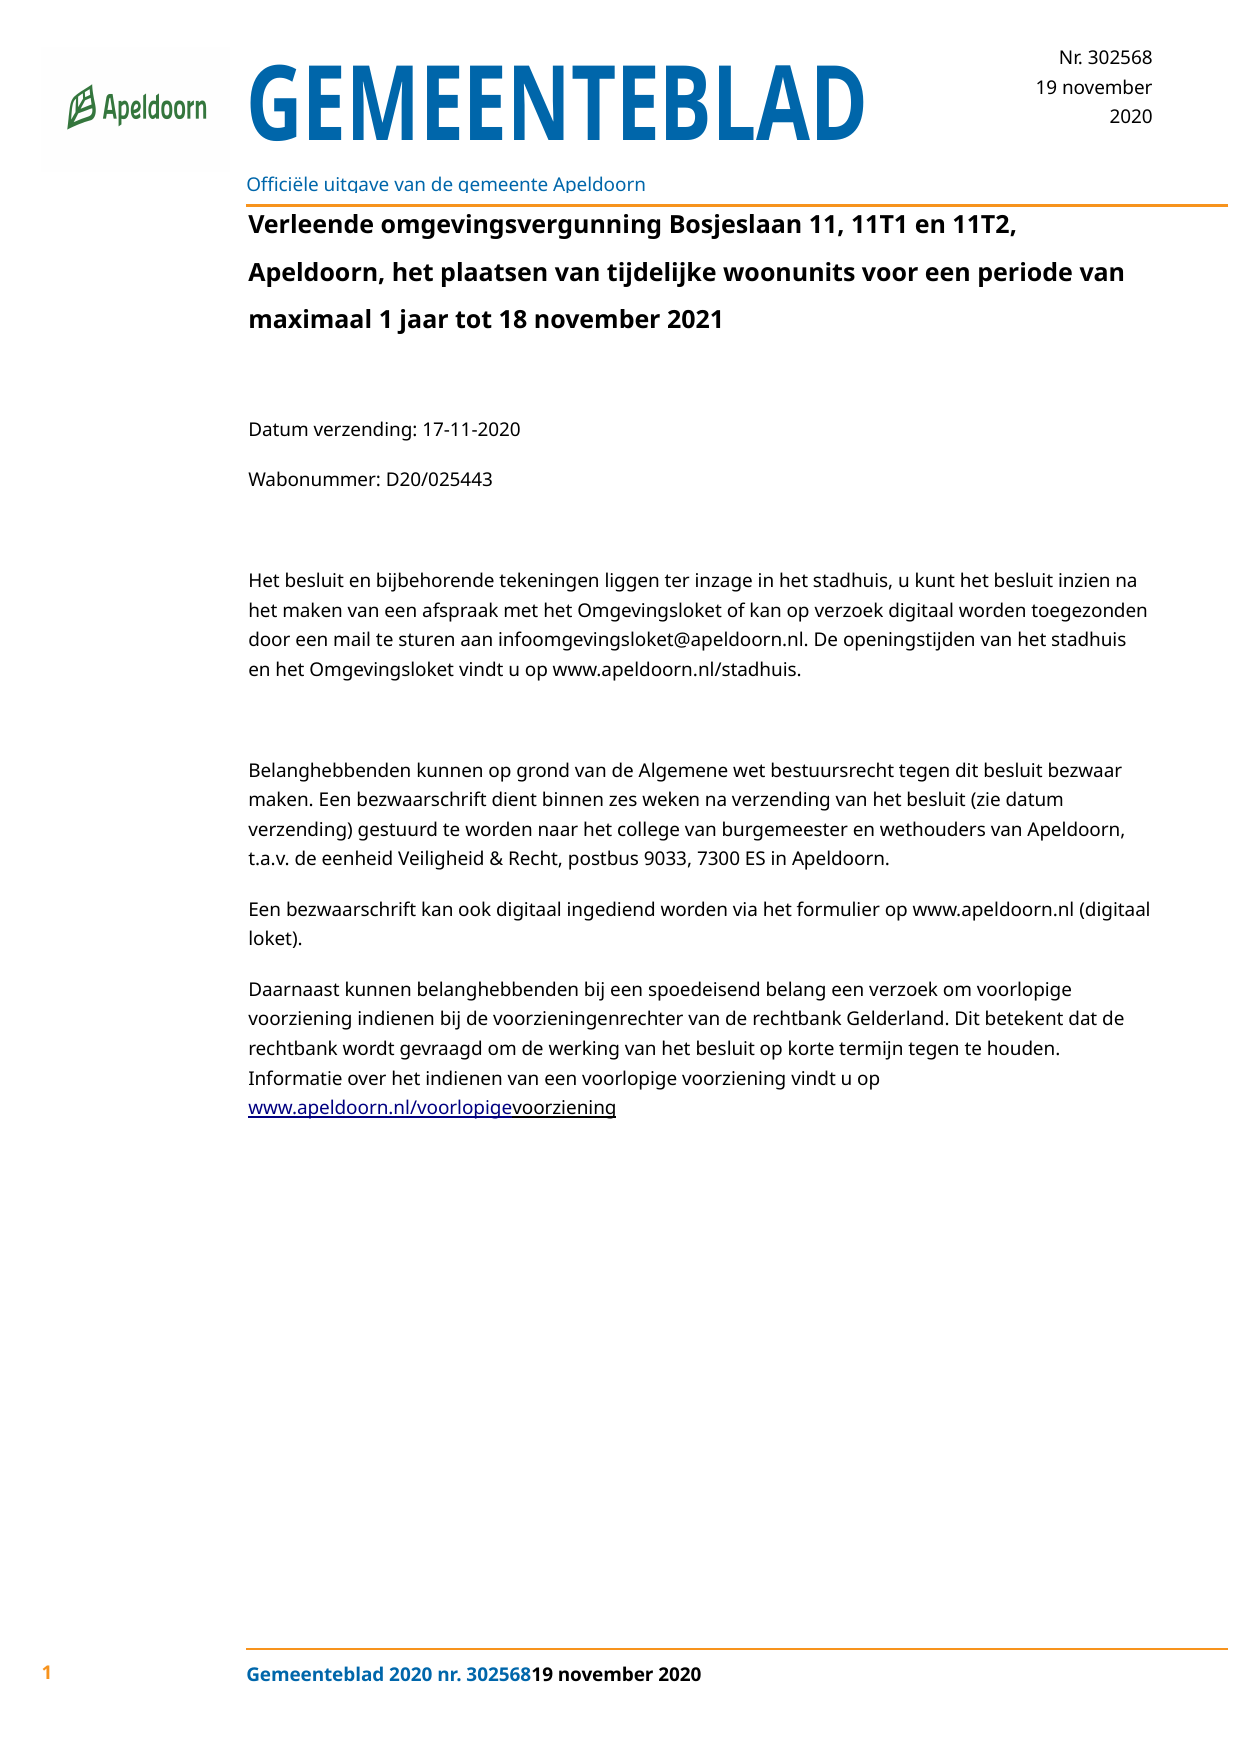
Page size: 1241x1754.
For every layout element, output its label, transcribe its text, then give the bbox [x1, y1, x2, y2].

picture [41, 47, 231, 172]
text Daarnaast kunnen belanghebbenden bij een spoedeisend belang een verzoek om voorlopige voorziening indienen bij de voorzieningenrechter van de rechtbank Gelderland. Dit betekent dat de rechtbank wordt gevraagd om de werking van het besluit op korte termijn tegen te houden. Informatie over het indienen van een voorlopige voorziening vindt u op www.apeldoorn.nl/voorlopigevoorziening [248, 976, 1152, 1120]
text Een bezwaarschrift kan ook digitaal ingediend worden via het formulier op www.apeldoorn.nl (digitaal loket). [248, 896, 1152, 951]
text Het besluit en bijbehorende tekeningen liggen ter inzage in het stadhuis, u kunt het besluit inzien na het maken van een afspraak met het Omgevingsloket of kan op verzoek digitaal worden toegezonden door een mail te sturen aan infoomgevingsloket@apeldoorn.nl. De openingstijden van het stadhuis en het Omgevingsloket vindt u op www.apeldoorn.nl/stadhuis. [248, 567, 1152, 682]
text Datum verzending: 17-11-2020 [248, 416, 1152, 442]
text Wabonummer: D20/025443 [248, 466, 1152, 492]
text Belanghebbenden kunnen op grond van de Algemene wet bestuursrecht tegen dit besluit bezwaar maken. Een bezwaarschrift dient binnen zes weken na verzending van het besluit (zie datum verzending) gestuurd te worden naar het college van burgemeester en wethouders van Apeldoorn, t.a.v. de eenheid Veiligheid & Recht, postbus 9033, 7300 ES in Apeldoorn. [248, 757, 1152, 871]
text Verleende omgevingsvergunning Bosjeslaan 11, 11T1 en 11T2, Apeldoorn, het plaatsen van tijdelijke woonunits voor een periode van maximaal 1 jaar tot 18 november 2021 [248, 207, 1152, 336]
